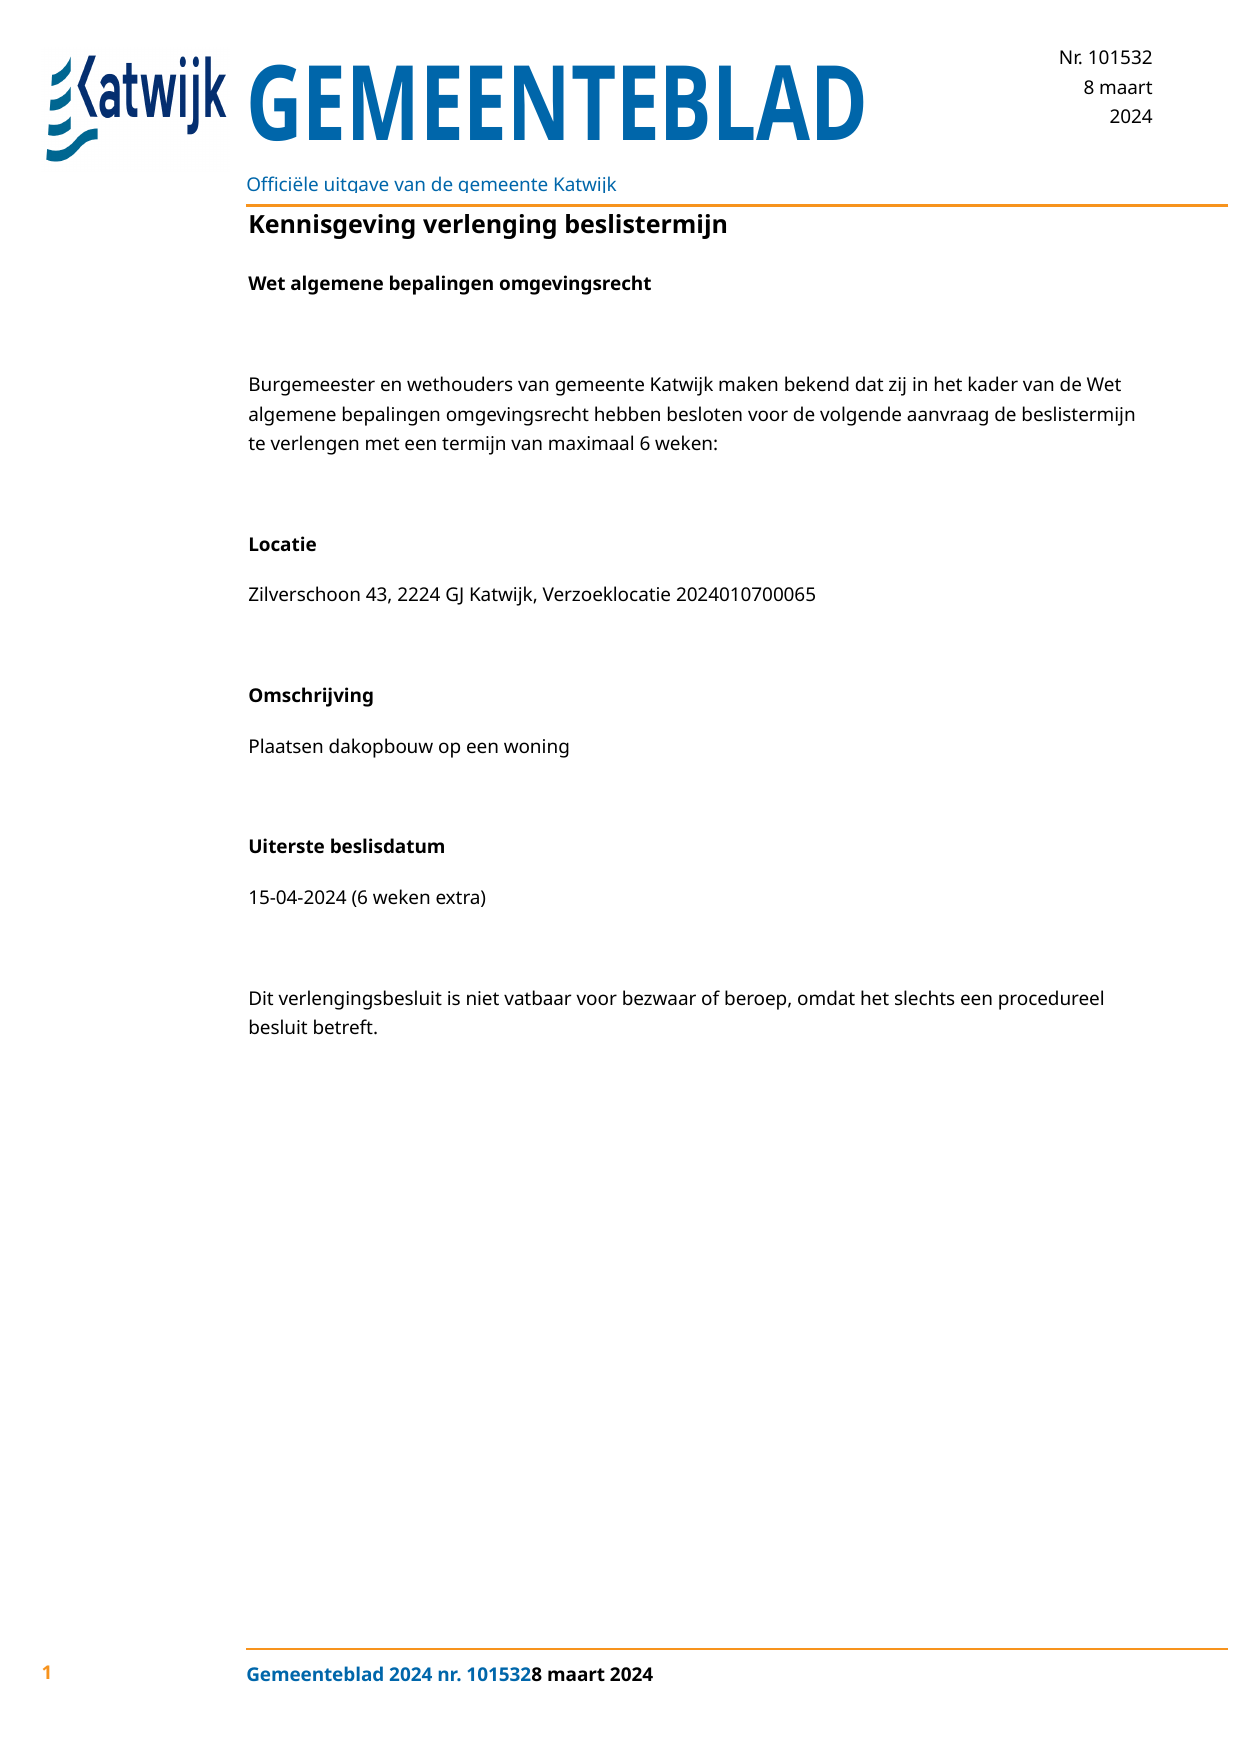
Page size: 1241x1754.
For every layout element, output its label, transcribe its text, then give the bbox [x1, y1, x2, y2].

text 15-04-2024 (6 weken extra) [248, 884, 1152, 910]
text Plaatsen dakopbouw op een woning [248, 733, 1152, 758]
text Uiterste beslisdatum [248, 834, 1152, 859]
text Dit verlengingsbesluit is niet vatbaar voor bezwaar of beroep, omdat het slechts een procedureel besluit betreft. [248, 985, 1152, 1040]
picture [41, 47, 231, 172]
text Omschrijving [248, 682, 1152, 708]
text Burgemeester en wethouders van gemeente Katwijk maken bekend dat zij in het kader van de Wet algemene bepalingen omgevingsrecht hebben besloten voor de volgende aanvraag de beslistermijn te verlengen met een termijn van maximaal 6 weken: [248, 371, 1152, 456]
text Zilverschoon 43, 2224 GJ Katwijk, Verzoeklocatie 2024010700065 [248, 582, 1152, 607]
text Locatie [248, 531, 1152, 557]
text Wet algemene bepalingen omgevingsrecht [248, 270, 1152, 296]
text Kennisgeving verlenging beslistermijn [248, 207, 1152, 241]
